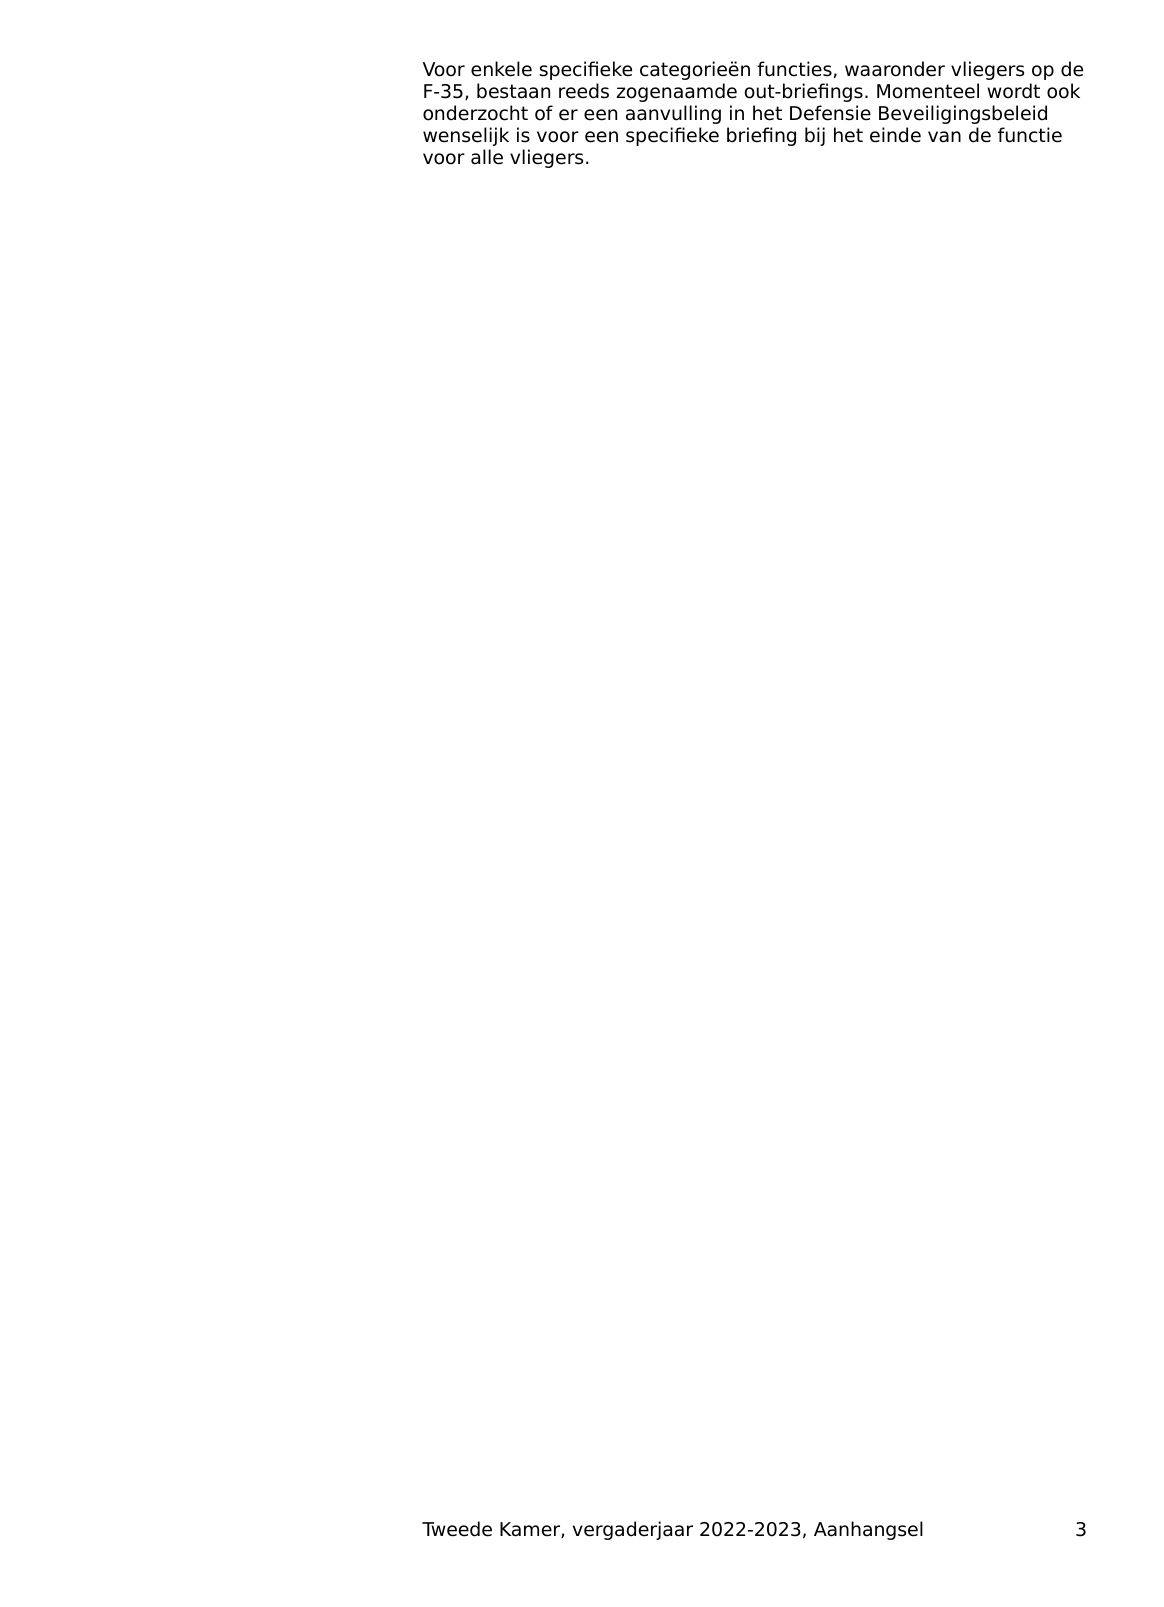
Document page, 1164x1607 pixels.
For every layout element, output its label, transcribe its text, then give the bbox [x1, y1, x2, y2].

text Voor enkele specifieke categorieën functies, waaronder vliegers op de F-35, bestaan reeds zogenaamde out-briefings. Momenteel wordt ook onderzocht of er een aanvulling in het Defensie Beveiligingsbeleid wenselijk is voor een specifieke briefing bij het einde van de functie voor alle vliegers. [422, 59, 1087, 169]
